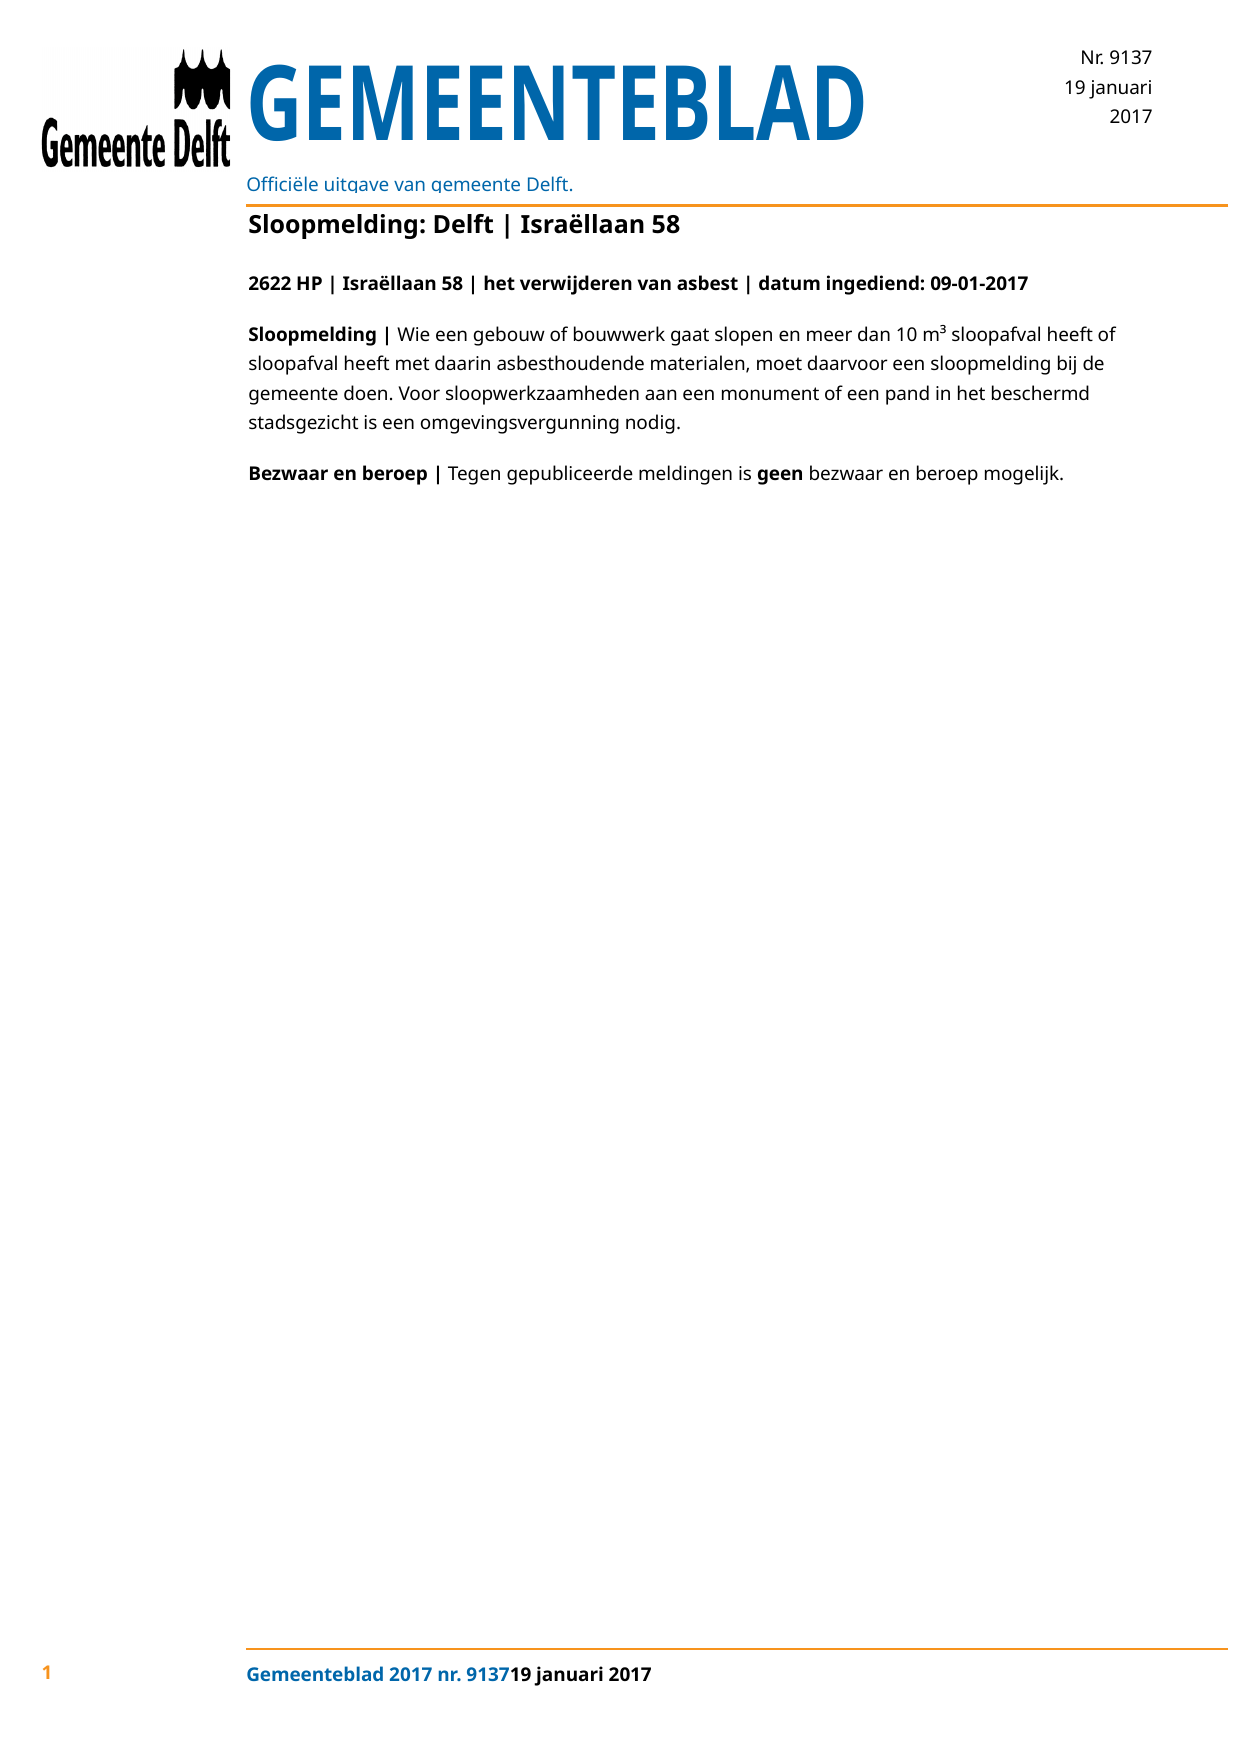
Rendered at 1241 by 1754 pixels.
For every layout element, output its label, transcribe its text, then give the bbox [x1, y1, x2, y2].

text Sloopmelding: Delft | Israëllaan 58 [248, 207, 1152, 241]
picture [41, 47, 231, 172]
text 2622 HP | Israëllaan 58 | het verwijderen van asbest | datum ingediend: 09-01-2017 [248, 270, 1152, 296]
text Bezwaar en beroep | Tegen gepubliceerde meldingen is geen bezwaar en beroep mogelijk. [248, 460, 1152, 486]
text Sloopmelding | Wie een gebouw of bouwwerk gaat slopen en meer dan 10 m³ sloopafval heeft of sloopafval heeft met daarin asbesthoudende materialen, moet daarvoor een sloopmelding bij de gemeente doen. Voor sloopwerkzaamheden aan een monument of een pand in het beschermd stadsgezicht is een omgevingsvergunning nodig. [248, 321, 1152, 435]
